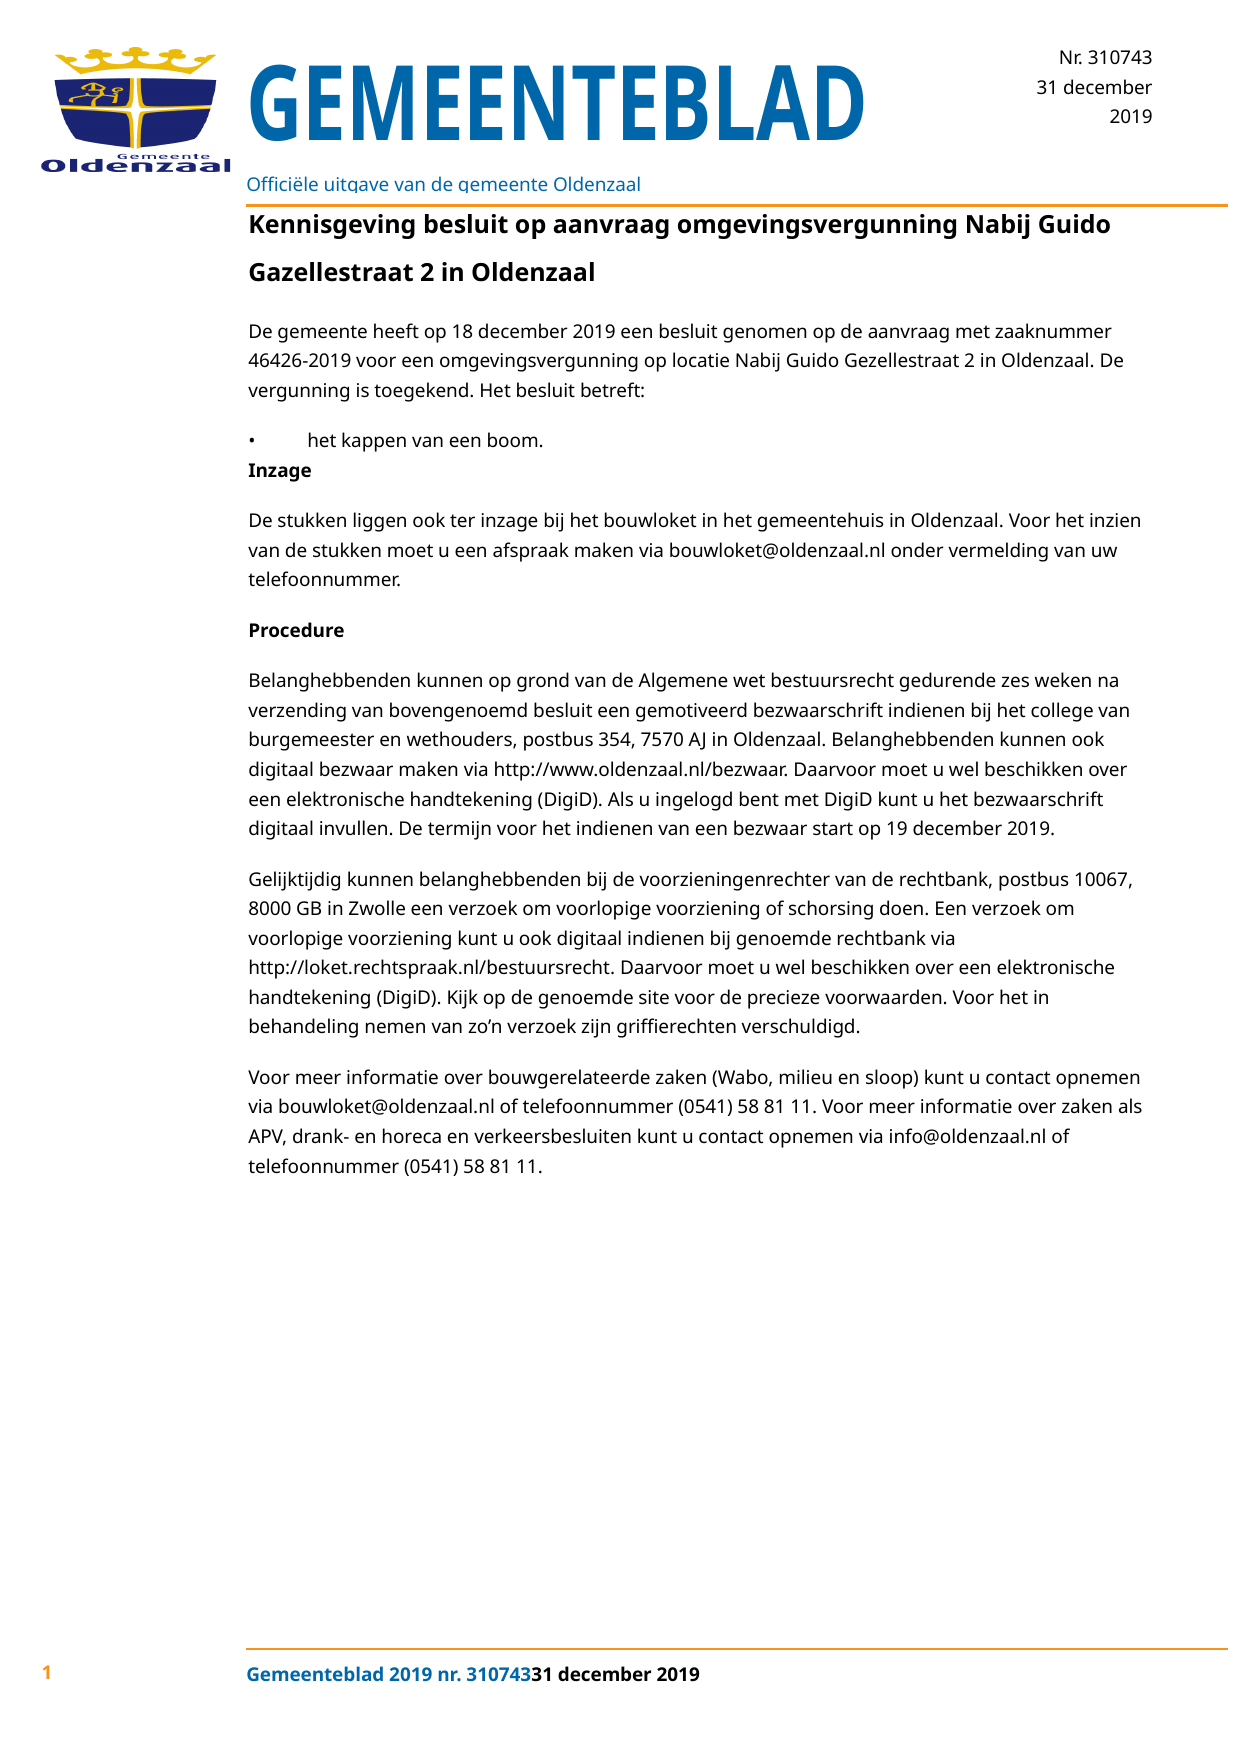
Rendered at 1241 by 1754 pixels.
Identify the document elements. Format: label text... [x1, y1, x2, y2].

text Procedure [248, 617, 1152, 643]
list het kappen van een boom. [248, 427, 1152, 453]
text Kennisgeving besluit op aanvraag omgevingsvergunning Nabij Guido Gazellestraat 2 in Oldenzaal [248, 207, 1152, 288]
picture [41, 47, 231, 172]
text Belanghebbenden kunnen op grond van de Algemene wet bestuursrecht gedurende zes weken na verzending van bovengenoemd besluit een gemotiveerd bezwaarschrift indienen bij het college van burgemeester en wethouders, postbus 354, 7570 AJ in Oldenzaal. Belanghebbenden kunnen ook digitaal bezwaar maken via http://www.oldenzaal.nl/bezwaar. Daarvoor moet u wel beschikken over een elektronische handtekening (DigiD). Als u ingelogd bent met DigiD kunt u het bezwaarschrift digitaal invullen. De termijn voor het indienen van een bezwaar start op 19 december 2019. [248, 667, 1152, 841]
text Voor meer informatie over bouwgerelateerde zaken (Wabo, milieu en sloop) kunt u contact opnemen via bouwloket@oldenzaal.nl of telefoonnummer (0541) 58 81 11. Voor meer informatie over zaken als APV, drank- en horeca en verkeersbesluiten kunt u contact opnemen via info@oldenzaal.nl of telefoonnummer (0541) 58 81 11. [248, 1064, 1152, 1179]
text Inzage [248, 457, 1152, 483]
text De stukken liggen ook ter inzage bij het bouwloket in het gemeentehuis in Oldenzaal. Voor het inzien van de stukken moet u een afspraak maken via bouwloket@oldenzaal.nl onder vermelding van uw telefoonnummer. [248, 507, 1152, 592]
text Gelijktijdig kunnen belanghebbenden bij de voorzieningenrechter van de rechtbank, postbus 10067, 8000 GB in Zwolle een verzoek om voorlopige voorziening of schorsing doen. Een verzoek om voorlopige voorziening kunt u ook digitaal indienen bij genoemde rechtbank via http://loket.rechtspraak.nl/bestuursrecht. Daarvoor moet u wel beschikken over een elektronische handtekening (DigiD). Kijk op de genoemde site voor de precieze voorwaarden. Voor het in behandeling nemen van zo’n verzoek zijn griffierechten verschuldigd. [248, 866, 1152, 1039]
text De gemeente heeft op 18 december 2019 een besluit genomen op de aanvraag met zaaknummer 46426-2019 voor een omgevingsvergunning op locatie Nabij Guido Gezellestraat 2 in Oldenzaal. De vergunning is toegekend. Het besluit betreft: [248, 318, 1152, 403]
